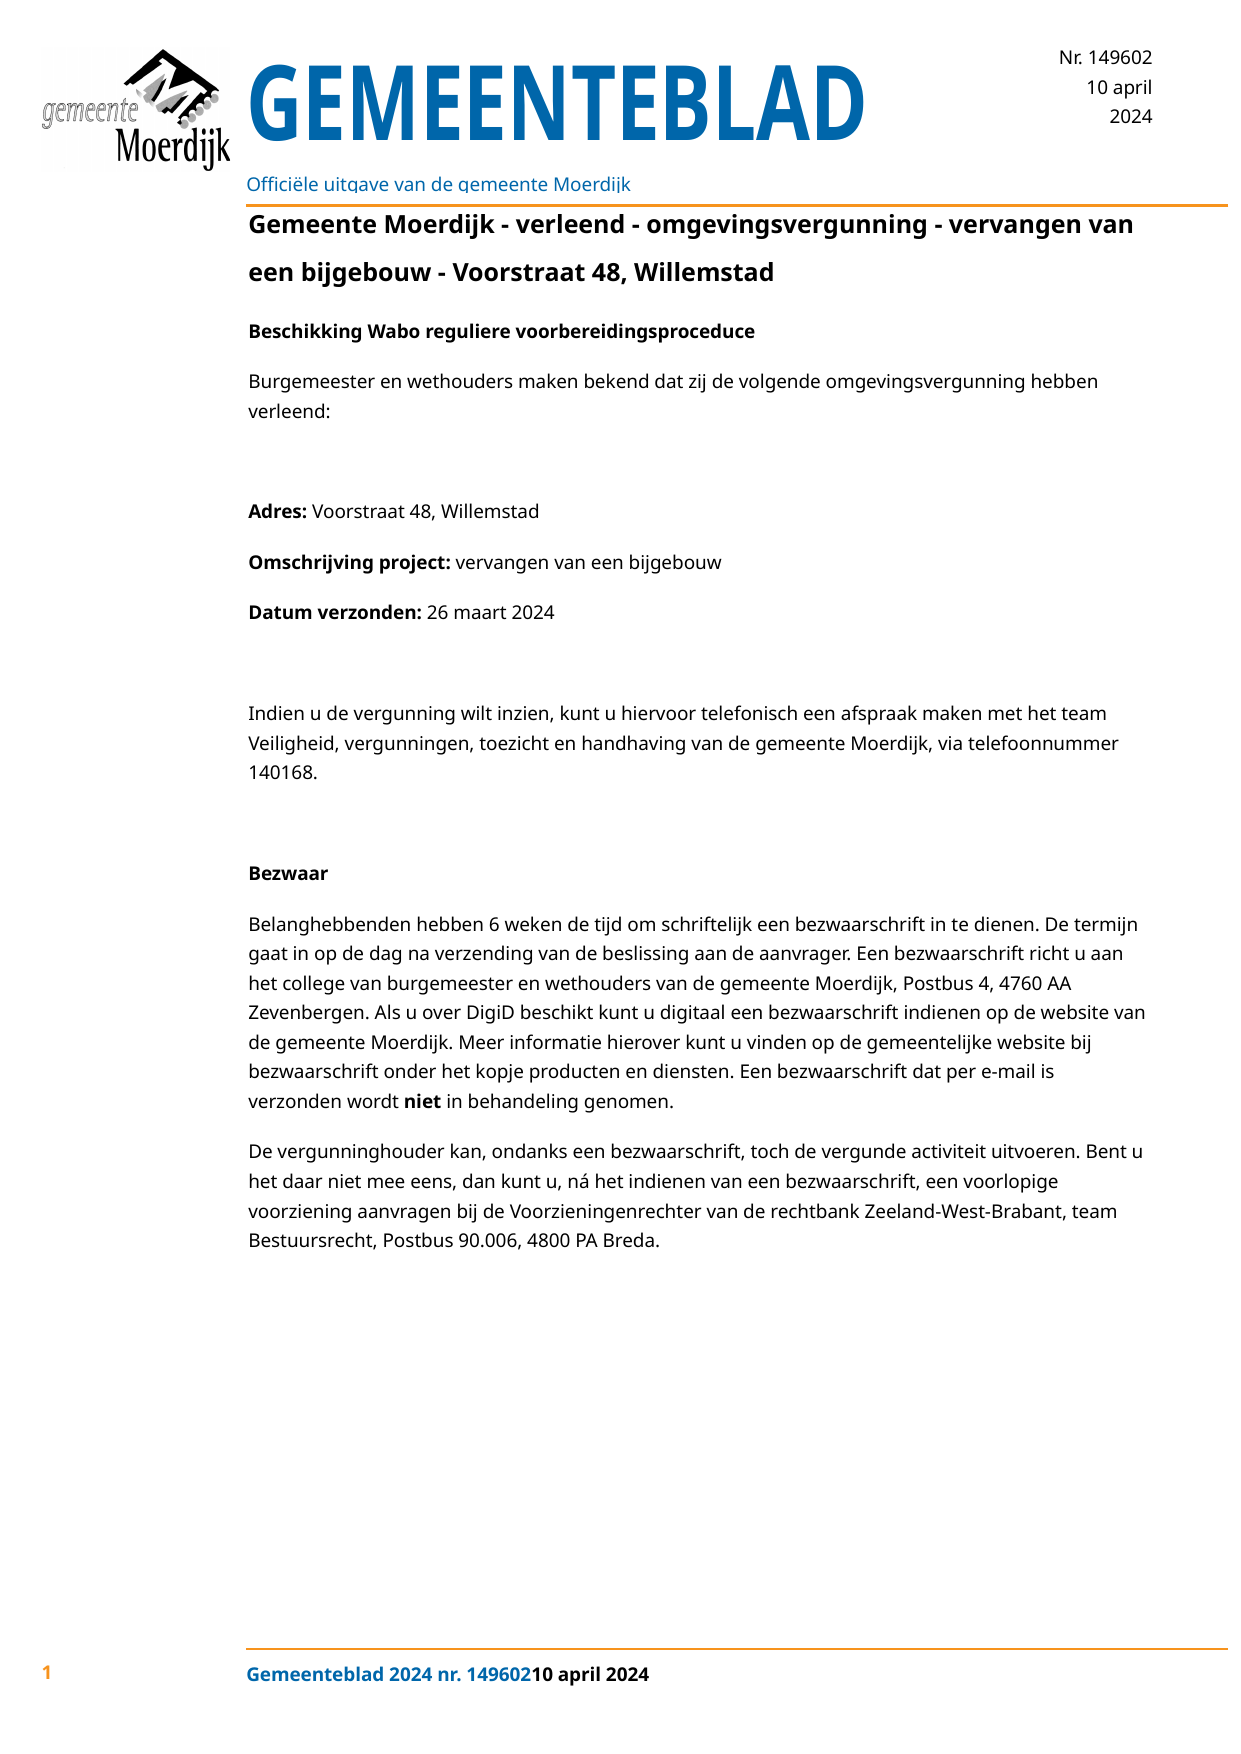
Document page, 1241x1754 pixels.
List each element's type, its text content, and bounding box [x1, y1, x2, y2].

text Burgemeester en wethouders maken bekend dat zij de volgende omgevingsvergunning hebben verleend: [248, 368, 1152, 424]
text De vergunninghouder kan, ondanks een bezwaarschrift, toch de vergunde activiteit uitvoeren. Bent u het daar niet mee eens, dan kunt u, ná het indienen van een bezwaarschrift, een voorlopige voorziening aanvragen bij de Voorzieningenrechter van de rechtbank Zeeland-West-Brabant, team Bestuursrecht, Postbus 90.006, 4800 PA Breda. [248, 1139, 1152, 1253]
text Adres: Voorstraat 48, Willemstad [248, 499, 1152, 524]
picture [41, 47, 231, 172]
text Beschikking Wabo reguliere voorbereidingsproceduce [248, 318, 1152, 344]
text Bezwaar [248, 860, 1152, 886]
text Indien u de vergunning wilt inzien, kunt u hiervoor telefonisch een afspraak maken met het team Veiligheid, vergunningen, toezicht en handhaving van de gemeente Moerdijk, via telefoonnummer 140168. [248, 700, 1152, 785]
text Belanghebbenden hebben 6 weken de tijd om schriftelijk een bezwaarschrift in te dienen. De termijn gaat in op de dag na verzending van de beslissing aan de aanvrager. Een bezwaarschrift richt u aan het college van burgemeester en wethouders van de gemeente Moerdijk, Postbus 4, 4760 AA Zevenbergen. Als u over DigiD beschikt kunt u digitaal een bezwaarschrift indienen op de website van de gemeente Moerdijk. Meer informatie hierover kunt u vinden op de gemeentelijke website bij bezwaarschrift onder het kopje producten en diensten. Een bezwaarschrift dat per e-mail is verzonden wordt niet in behandeling genomen. [248, 911, 1152, 1114]
text Gemeente Moerdijk - verleend - omgevingsvergunning - vervangen van een bijgebouw - Voorstraat 48, Willemstad [248, 207, 1152, 288]
text Datum verzonden: 26 maart 2024 [248, 599, 1152, 625]
text Omschrijving project: vervangen van een bijgebouw [248, 549, 1152, 575]
